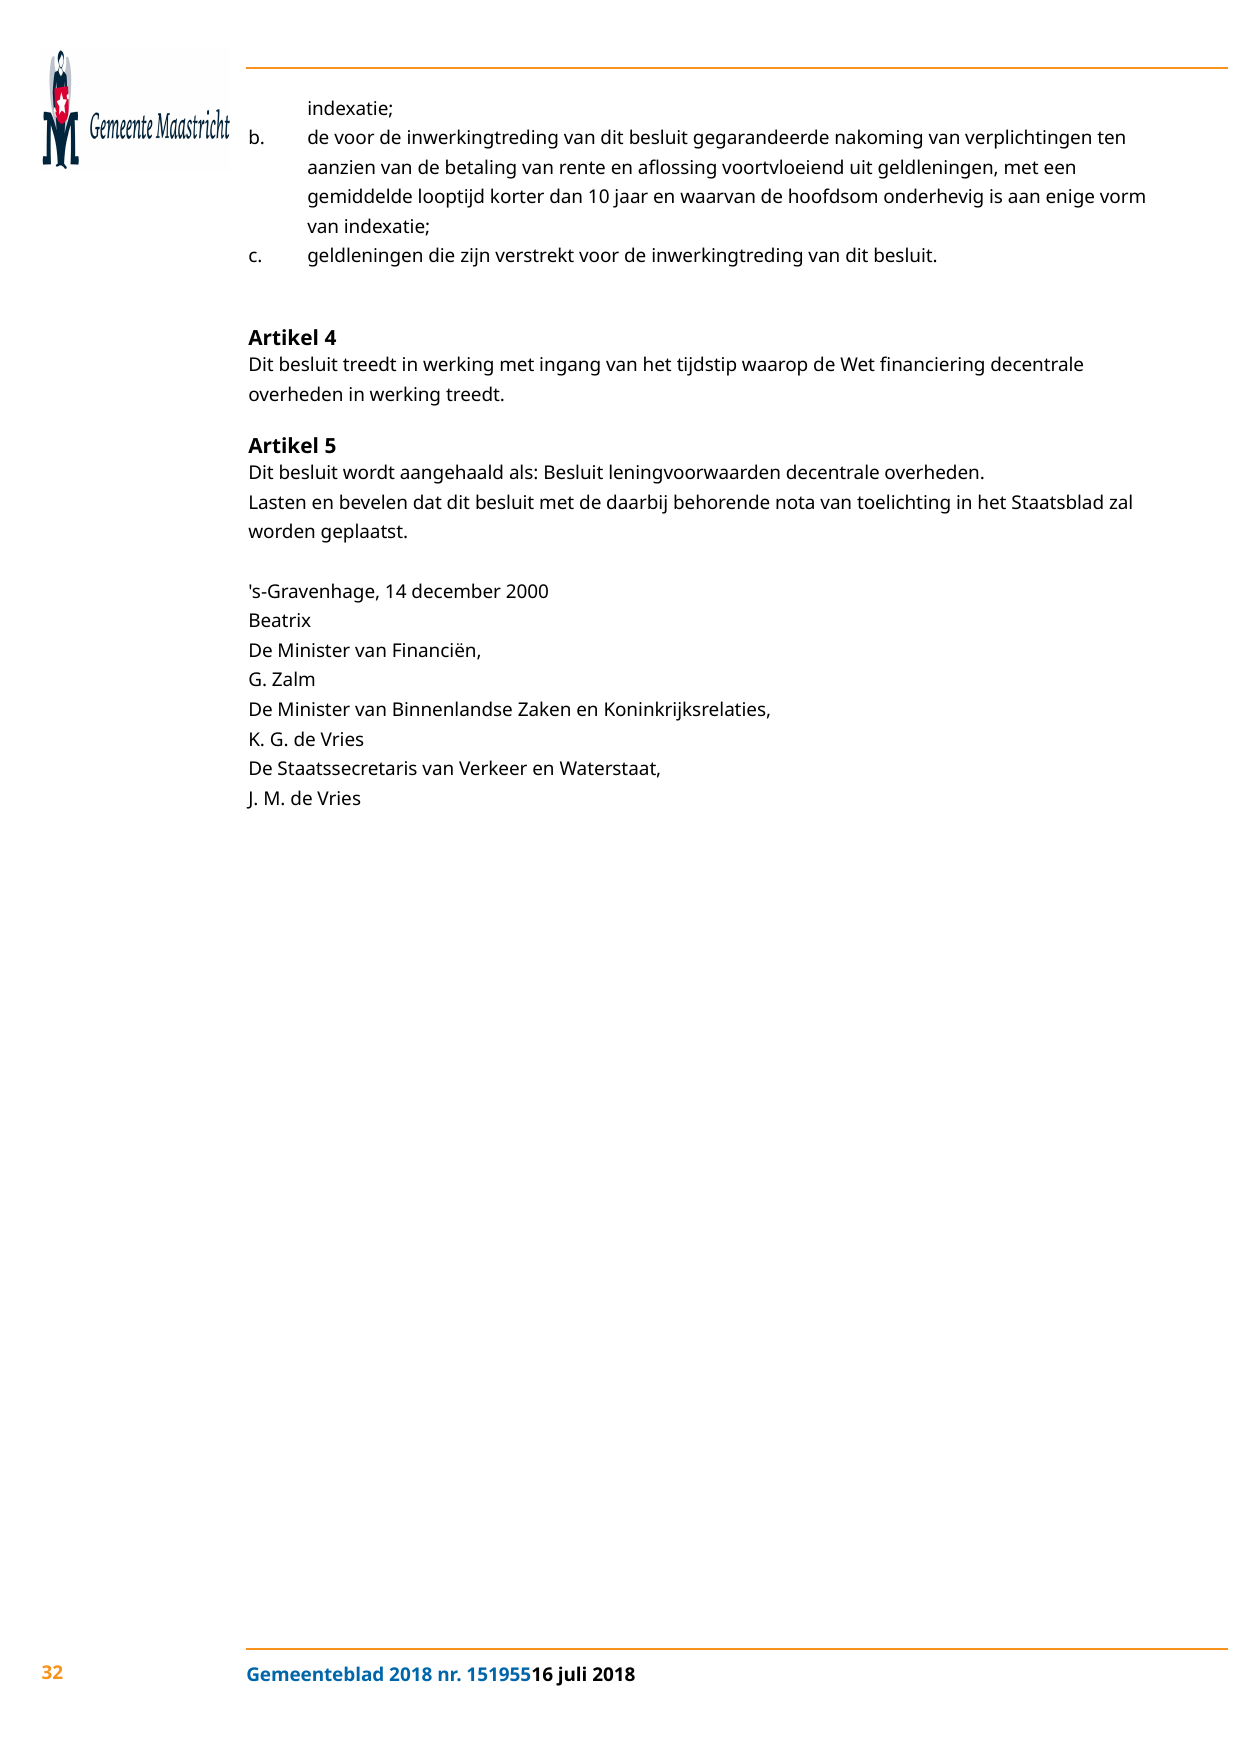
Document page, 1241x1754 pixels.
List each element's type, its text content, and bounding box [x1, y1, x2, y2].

text Dit besluit treedt in werking met ingang van het tijdstip waarop de Wet financiering decentrale overheden in werking treedt. [248, 351, 1152, 406]
text Lasten en bevelen dat dit besluit met de daarbij behorende nota van toelichting in het Staatsblad zal worden geplaatst. [248, 489, 1152, 544]
text Artikel 4 [248, 323, 1152, 351]
text G. Zalm [248, 667, 1152, 692]
text Beatrix [248, 607, 1152, 633]
text 's-Gravenhage, 14 december 2000 [248, 578, 1152, 604]
text De Minister van Financiën, [248, 637, 1152, 663]
list geldleningen die zijn verstrekt voor de inwerkingtreding van dit besluit. [248, 243, 1152, 268]
list indexatie; [248, 95, 1152, 121]
text Dit besluit wordt aangehaald als: Besluit leningvoorwaarden decentrale overheden. [248, 459, 1152, 485]
text De Minister van Binnenlandse Zaken en Koninkrijksrelaties, [248, 696, 1152, 722]
text K. G. de Vries [248, 726, 1152, 752]
text De Staatssecretaris van Verkeer en Waterstaat, [248, 755, 1152, 781]
list de voor de inwerkingtreding van dit besluit gegarandeerde nakoming van verplichtingen ten aanzien van de betaling van rente en aflossing voortvloeiend uit geldleningen, met een gemiddelde looptijd korter dan 10 jaar en waarvan de hoofdsom onderhevig is aan enige vorm van indexatie; [248, 124, 1152, 239]
picture [41, 47, 231, 172]
text J. M. de Vries [248, 785, 1152, 811]
text Artikel 5 [248, 431, 1152, 459]
